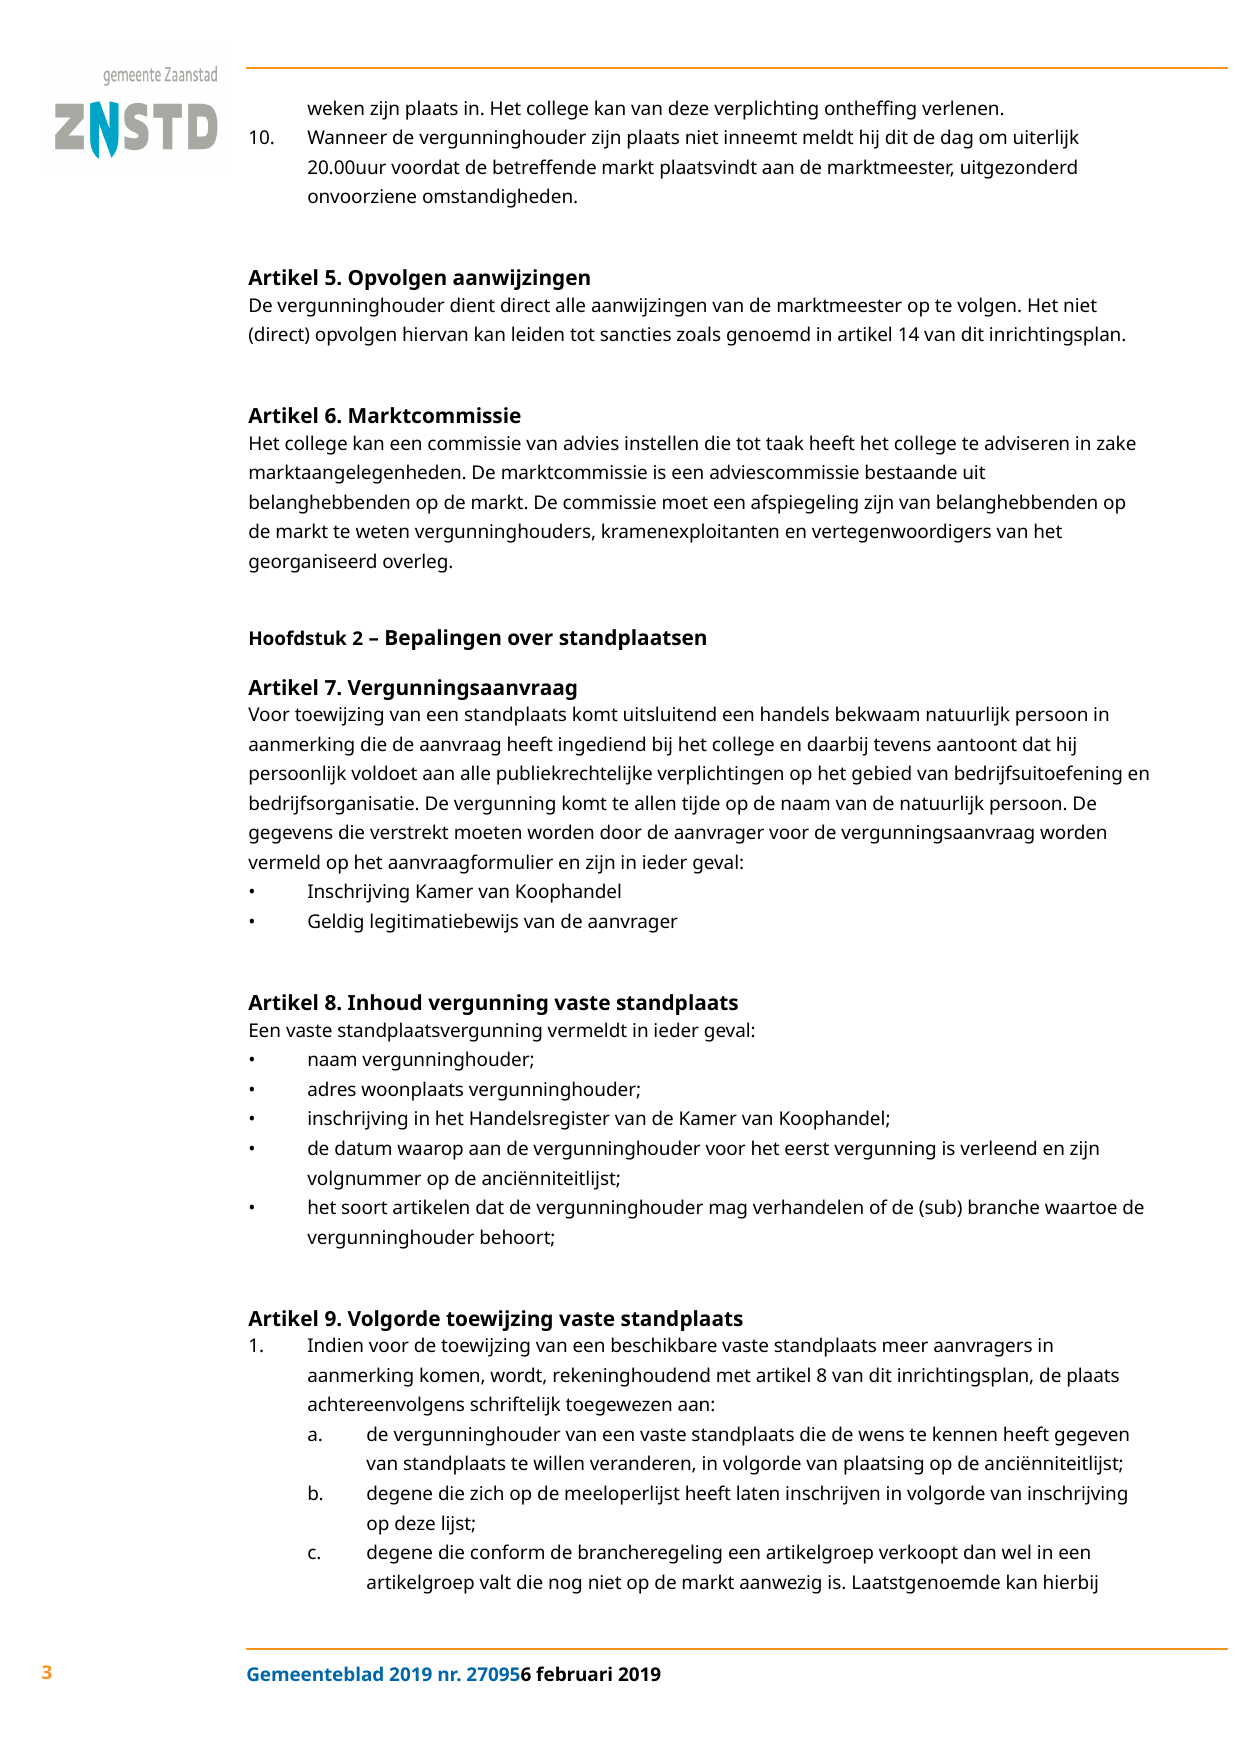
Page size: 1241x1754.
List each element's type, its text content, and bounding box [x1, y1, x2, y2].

list naam vergunninghouder; [248, 1046, 1152, 1072]
list degene die zich op de meeloperlijst heeft laten inschrijven in volgorde van inschrijving op deze lijst; [307, 1480, 1152, 1536]
text Artikel 7. Vergunningsaanvraag [248, 673, 1152, 701]
list degene die conform de brancheregeling een artikelgroep verkoopt dan wel in een artikelgroep valt die nog niet op de markt aanwezig is. Laatstgenoemde kan hierbij [307, 1539, 1152, 1595]
list adres woonplaats vergunninghouder; [248, 1076, 1152, 1102]
list Wanneer de vergunninghouder zijn plaats niet inneemt meldt hij dit de dag om uiterlijk 20.00uur voordat de betreffende markt plaatsvindt aan de marktmeester, uitgezonderd onvoorziene omstandigheden. [248, 124, 1152, 209]
list Indien voor de toewijzing van een beschikbare vaste standplaats meer aanvragers in aanmerking komen, wordt, rekeninghoudend met artikel 8 van dit inrichtingsplan, de plaats achtereenvolgens schriftelijk toegewezen aan: [248, 1332, 1152, 1417]
list de vergunninghouder van een vaste standplaats die de wens te kennen heeft gegeven van standplaats te willen veranderen, in volgorde van plaatsing op de anciënniteitlijst; [307, 1421, 1152, 1476]
text De vergunninghouder dient direct alle aanwijzingen van de marktmeester op te volgen. Het niet (direct) opvolgen hiervan kan leiden tot sancties zoals genoemd in artikel 14 van dit inrichtingsplan. [248, 292, 1152, 347]
text Artikel 5. Opvolgen aanwijzingen [248, 263, 1152, 292]
text Een vaste standplaatsvergunning vermeldt in ieder geval: [248, 1017, 1152, 1042]
list het soort artikelen dat de vergunninghouder mag verhandelen of de (sub) branche waartoe de vergunninghouder behoort; [248, 1194, 1152, 1249]
text Artikel 6. Marktcommissie [248, 402, 1152, 430]
list Inschrijving Kamer van Koophandel [248, 879, 1152, 904]
picture [41, 47, 231, 172]
text Artikel 9. Volgorde toewijzing vaste standplaats [248, 1304, 1152, 1332]
text Hoofdstuk 2 – Bepalingen over standplaatsen [248, 623, 1152, 652]
list inschrijving in het Handelsregister van de Kamer van Koophandel; [248, 1106, 1152, 1131]
list weken zijn plaats in. Het college kan van deze verplichting ontheffing verlenen. [248, 95, 1152, 121]
list de datum waarop aan de vergunninghouder voor het eerst vergunning is verleend en zijn volgnummer op de anciënniteitlijst; [248, 1135, 1152, 1190]
list Geldig legitimatiebewijs van de aanvrager [248, 908, 1152, 934]
text Voor toewijzing van een standplaats komt uitsluitend een handels bekwaam natuurlijk persoon in aanmerking die de aanvraag heeft ingediend bij het college en daarbij tevens aantoont dat hij persoonlijk voldoet aan alle publiekrechtelijke verplichtingen op het gebied van bedrijfsuitoefening en bedrijfsorganisatie. De vergunning komt te allen tijde op de naam van de natuurlijk persoon. De gegevens die verstrekt moeten worden door de aanvrager voor de vergunningsaanvraag worden vermeld op het aanvraagformulier en zijn in ieder geval: [248, 701, 1152, 875]
text Het college kan een commissie van advies instellen die tot taak heeft het college te adviseren in zake marktaangelegenheden. De marktcommissie is een adviescommissie bestaande uit belanghebbenden op de markt. De commissie moet een afspiegeling zijn van belanghebbenden op de markt te weten vergunninghouders, kramenexploitanten en vertegenwoordigers van het georganiseerd overleg. [248, 430, 1152, 574]
text Artikel 8. Inhoud vergunning vaste standplaats [248, 988, 1152, 1017]
